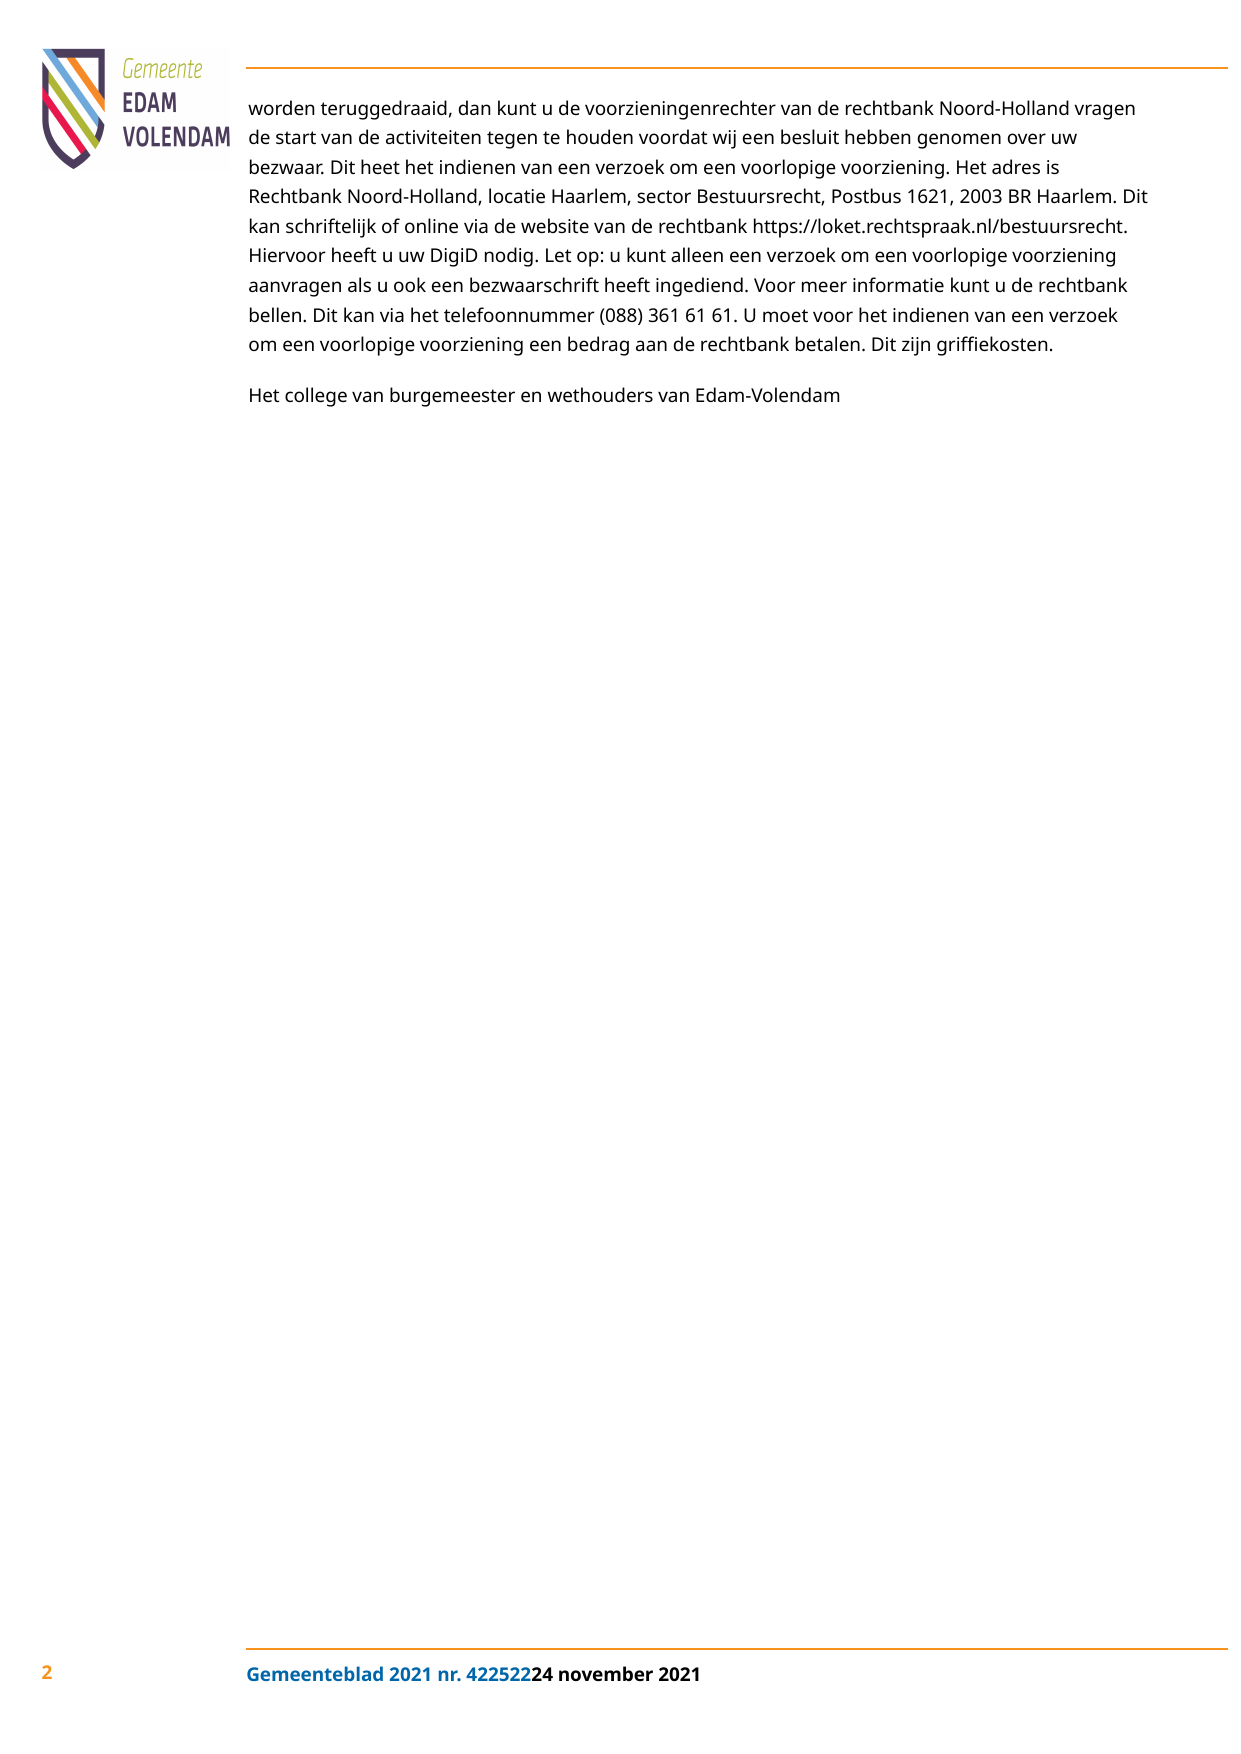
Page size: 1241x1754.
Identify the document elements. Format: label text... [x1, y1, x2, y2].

text worden teruggedraaid, dan kunt u de voorzieningenrechter van de rechtbank Noord-Holland vragen de start van de activiteiten tegen te houden voordat wij een besluit hebben genomen over uw bezwaar. Dit heet het indienen van een verzoek om een voorlopige voorziening. Het adres is Rechtbank Noord-Holland, locatie Haarlem, sector Bestuursrecht, Postbus 1621, 2003 BR Haarlem. Dit kan schriftelijk of online via de website van de rechtbank https://loket.rechtspraak.nl/bestuursrecht. Hiervoor heeft u uw DigiD nodig. Let op: u kunt alleen een verzoek om een voorlopige voorziening aanvragen als u ook een bezwaarschrift heeft ingediend. Voor meer informatie kunt u de rechtbank bellen. Dit kan via het telefoonnummer (088) 361 61 61. U moet voor het indienen van een verzoek om een voorlopige voorziening een bedrag aan de rechtbank betalen. Dit zijn griffiekosten. [248, 95, 1152, 357]
text Het college van burgemeester en wethouders van Edam-Volendam [248, 382, 1152, 408]
picture [41, 47, 231, 172]
